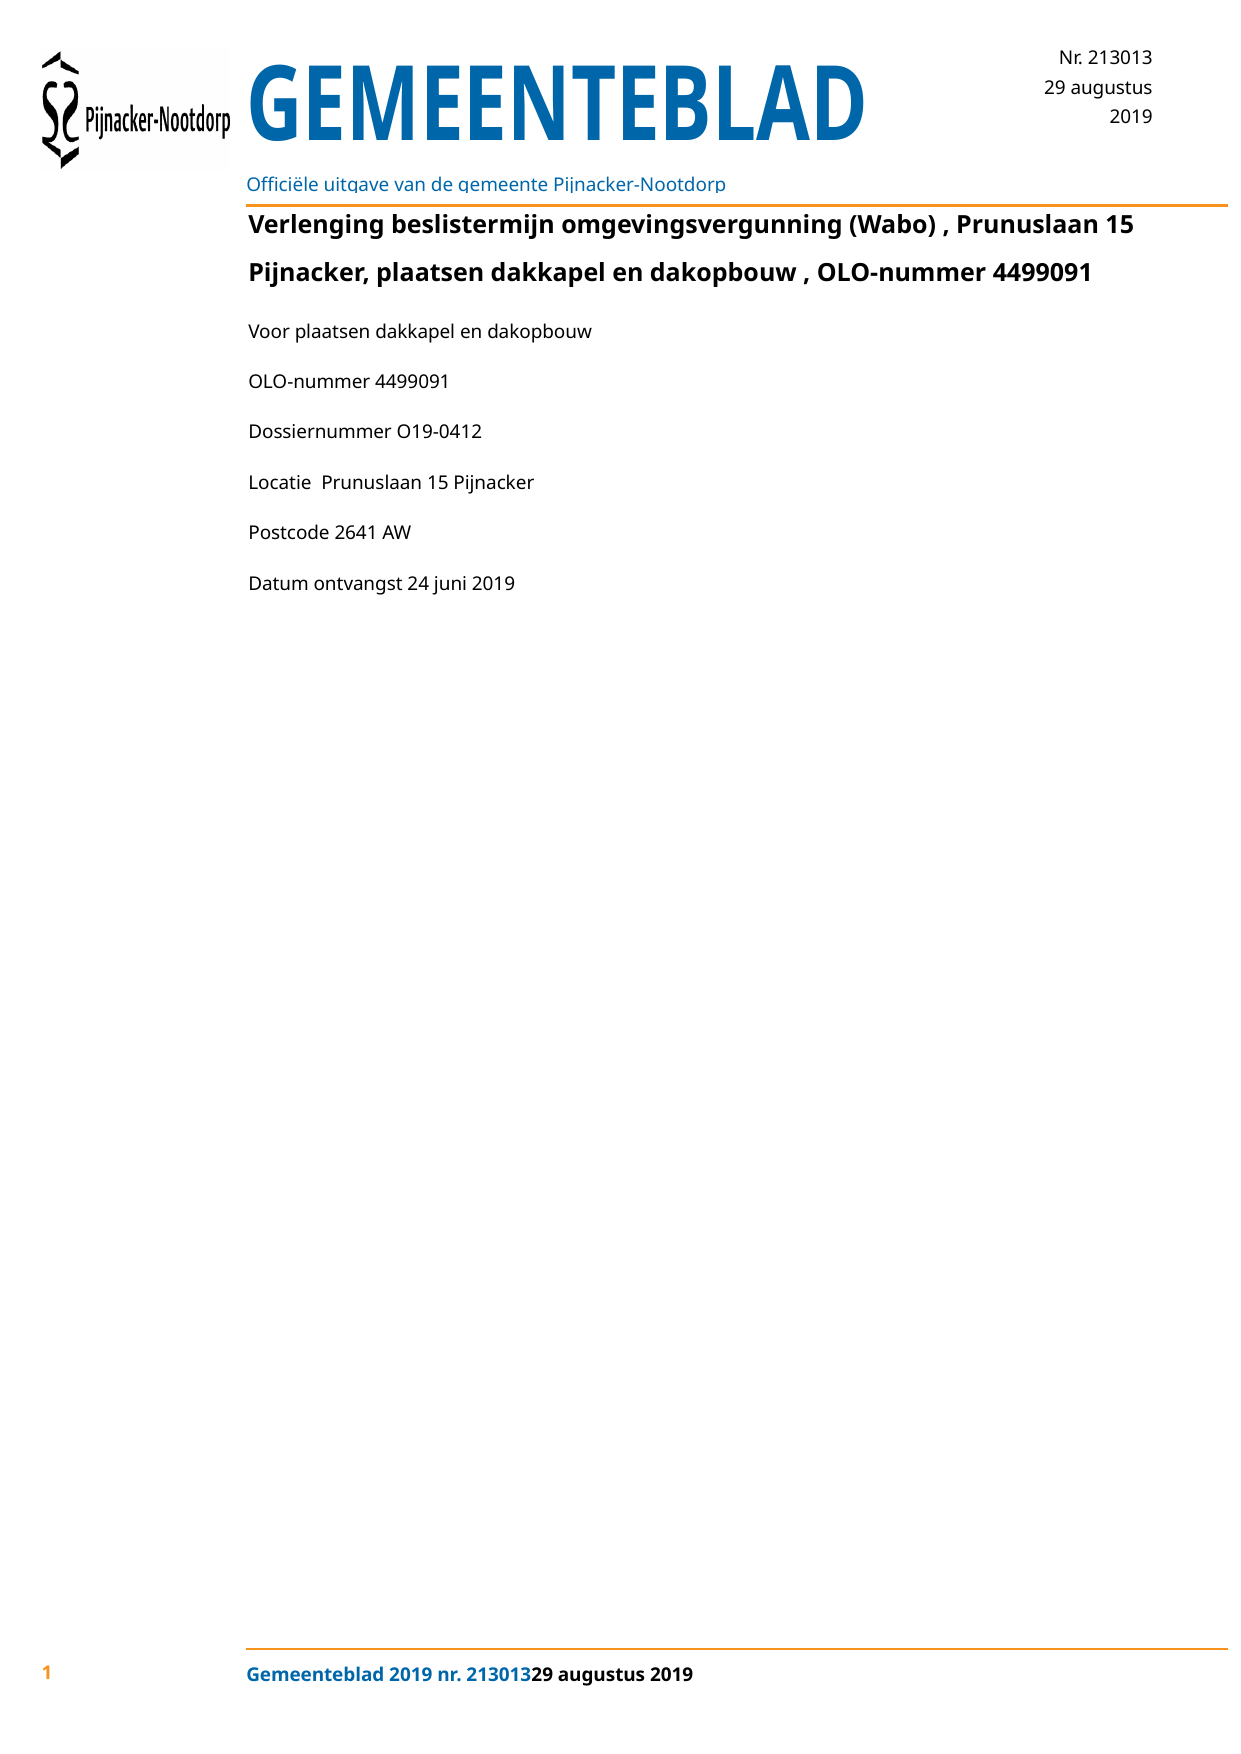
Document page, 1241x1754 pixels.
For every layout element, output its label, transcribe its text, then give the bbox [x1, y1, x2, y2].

text Locatie Prunuslaan 15 Pijnacker [248, 469, 1152, 495]
text Postcode 2641 AW [248, 519, 1152, 545]
picture [41, 47, 231, 172]
text OLO-nummer 4499091 [248, 368, 1152, 394]
text Verlenging beslistermijn omgevingsvergunning (Wabo) , Prunuslaan 15 Pijnacker, plaatsen dakkapel en dakopbouw , OLO-nummer 4499091 [248, 207, 1152, 288]
text Dossiernummer O19-0412 [248, 419, 1152, 444]
text Datum ontvangst 24 juni 2019 [248, 570, 1152, 596]
text Voor plaatsen dakkapel en dakopbouw [248, 318, 1152, 344]
